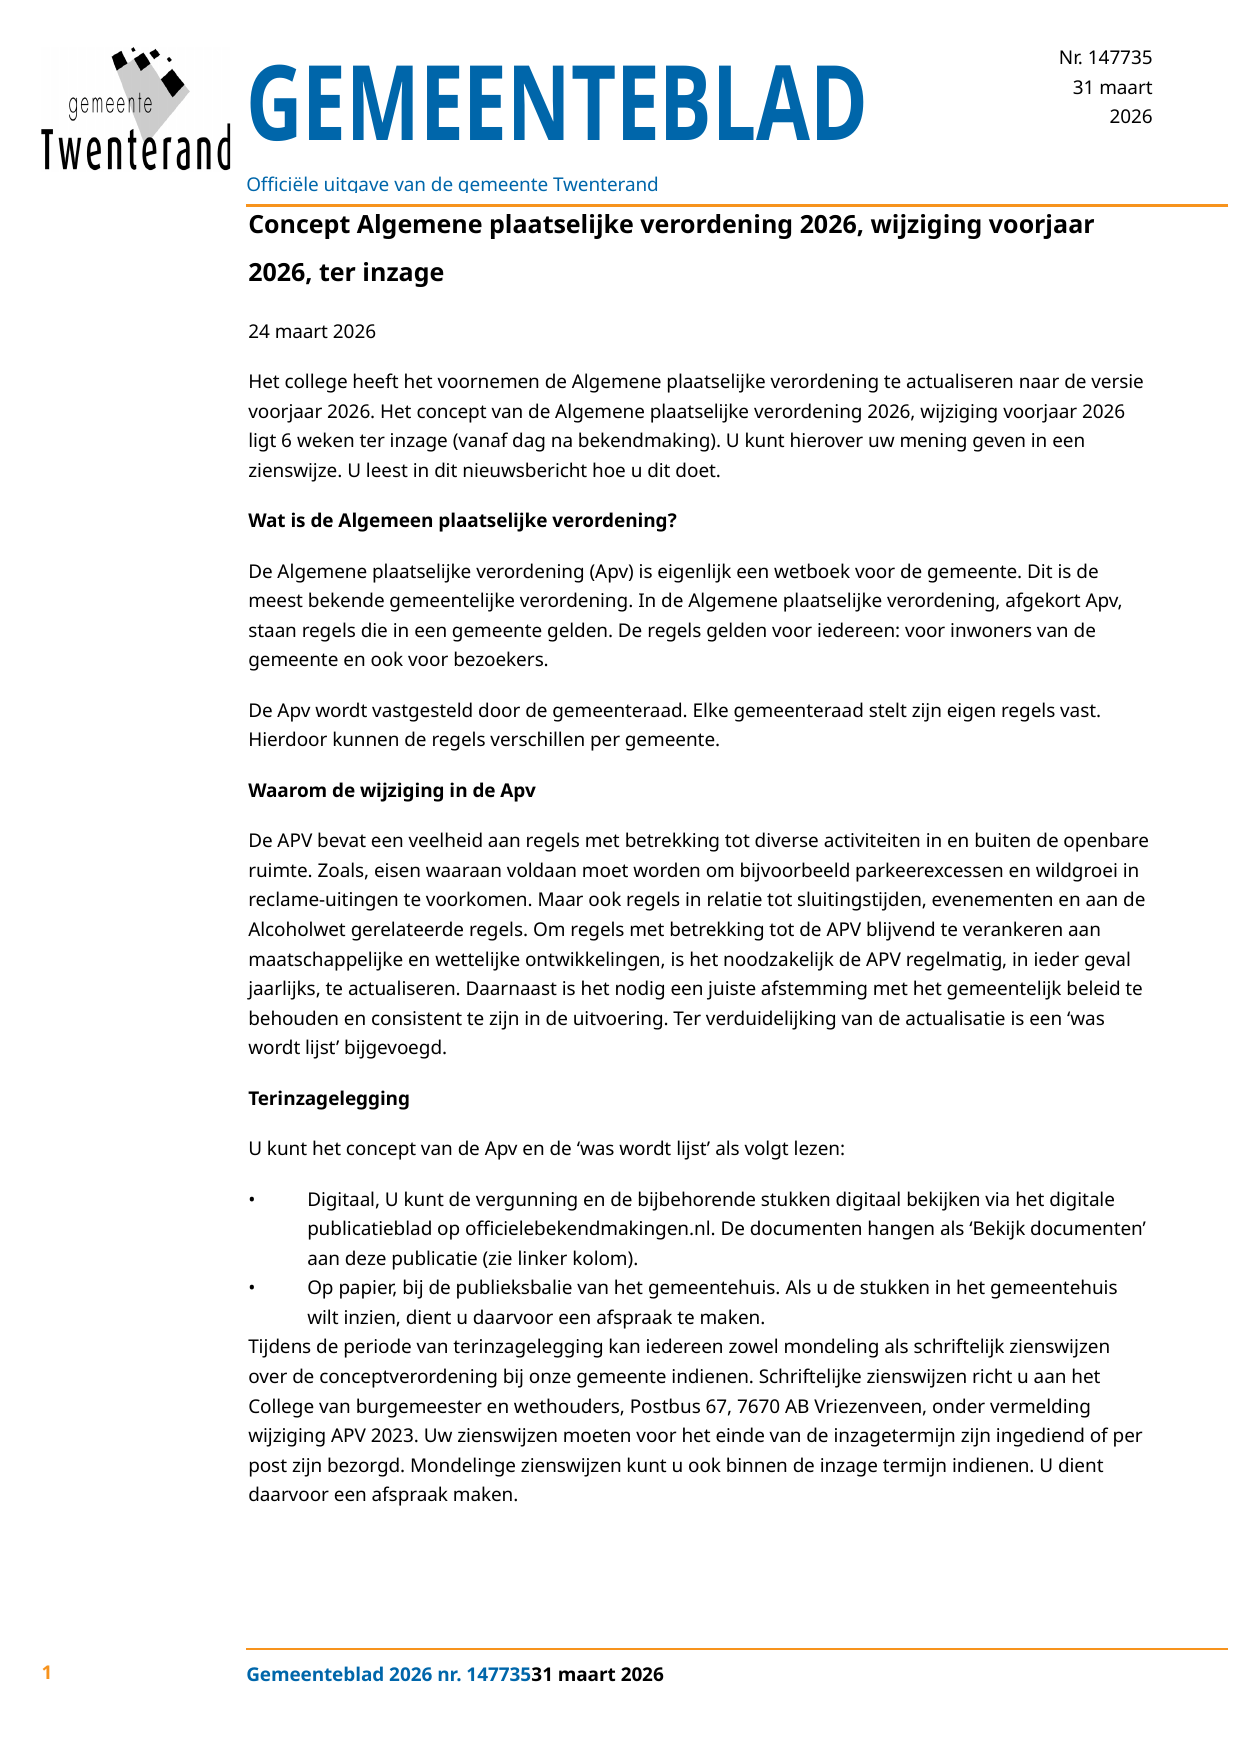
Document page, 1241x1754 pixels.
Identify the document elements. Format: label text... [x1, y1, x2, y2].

text U kunt het concept van de Apv en de ‘was wordt lijst’ als volgt lezen: [248, 1135, 1152, 1161]
text Wat is de Algemeen plaatselijke verordening? [248, 507, 1152, 533]
text Waarom de wijziging in de Apv [248, 777, 1152, 803]
text Terinzagelegging [248, 1085, 1152, 1111]
text Concept Algemene plaatselijke verordening 2026, wijziging voorjaar 2026, ter inzage [248, 207, 1152, 288]
text De Algemene plaatselijke verordening (Apv) is eigenlijk een wetboek voor de gemeente. Dit is de meest bekende gemeentelijke verordening. In de Algemene plaatselijke verordening, afgekort Apv, staan regels die in een gemeente gelden. De regels gelden voor iedereen: voor inwoners van de gemeente en ook voor bezoekers. [248, 558, 1152, 672]
text De APV bevat een veelheid aan regels met betrekking tot diverse activiteiten in en buiten de openbare ruimte. Zoals, eisen waaraan voldaan moet worden om bijvoorbeeld parkeerexcessen en wildgroei in reclame-uitingen te voorkomen. Maar ook regels in relatie tot sluitingstijden, evenementen en aan de Alcoholwet gerelateerde regels. Om regels met betrekking tot de APV blijvend te verankeren aan maatschappelijke en wettelijke ontwikkelingen, is het noodzakelijk de APV regelmatig, in ieder geval jaarlijks, te actualiseren. Daarnaast is het nodig een juiste afstemming met het gemeentelijk beleid te behouden en consistent te zijn in de uitvoering. Ter verduidelijking van de actualisatie is een ‘was wordt lijst’ bijgevoegd. [248, 827, 1152, 1060]
text Tijdens de periode van terinzagelegging kan iedereen zowel mondeling als schriftelijk zienswijzen over de conceptverordening bij onze gemeente indienen. Schriftelijke zienswijzen richt u aan het College van burgemeester en wethouders, Postbus 67, 7670 AB Vriezenveen, onder vermelding wijziging APV 2023. Uw zienswijzen moeten voor het einde van de inzagetermijn zijn ingediend of per post zijn bezorgd. Mondelinge zienswijzen kunt u ook binnen de inzage termijn indienen. U dient daarvoor een afspraak maken. [248, 1334, 1152, 1507]
text Het college heeft het voornemen de Algemene plaatselijke verordening te actualiseren naar de versie voorjaar 2026. Het concept van de Algemene plaatselijke verordening 2026, wijziging voorjaar 2026 ligt 6 weken ter inzage (vanaf dag na bekendmaking). U kunt hierover uw mening geven in een zienswijze. U leest in dit nieuwsbericht hoe u dit doet. [248, 368, 1152, 483]
picture [41, 47, 231, 172]
text 24 maart 2026 [248, 318, 1152, 344]
list Digitaal, U kunt de vergunning en de bijbehorende stukken digitaal bekijken via het digitale publicatieblad op officielebekendmakingen.nl. De documenten hangen als ‘Bekijk documenten’ aan deze publicatie (zie linker kolom). [248, 1186, 1152, 1271]
list Op papier, bij de publieksbalie van het gemeentehuis. Als u de stukken in het gemeentehuis wilt inzien, dient u daarvoor een afspraak te maken. [248, 1274, 1152, 1330]
text De Apv wordt vastgesteld door de gemeenteraad. Elke gemeenteraad stelt zijn eigen regels vast. Hierdoor kunnen de regels verschillen per gemeente. [248, 697, 1152, 752]
